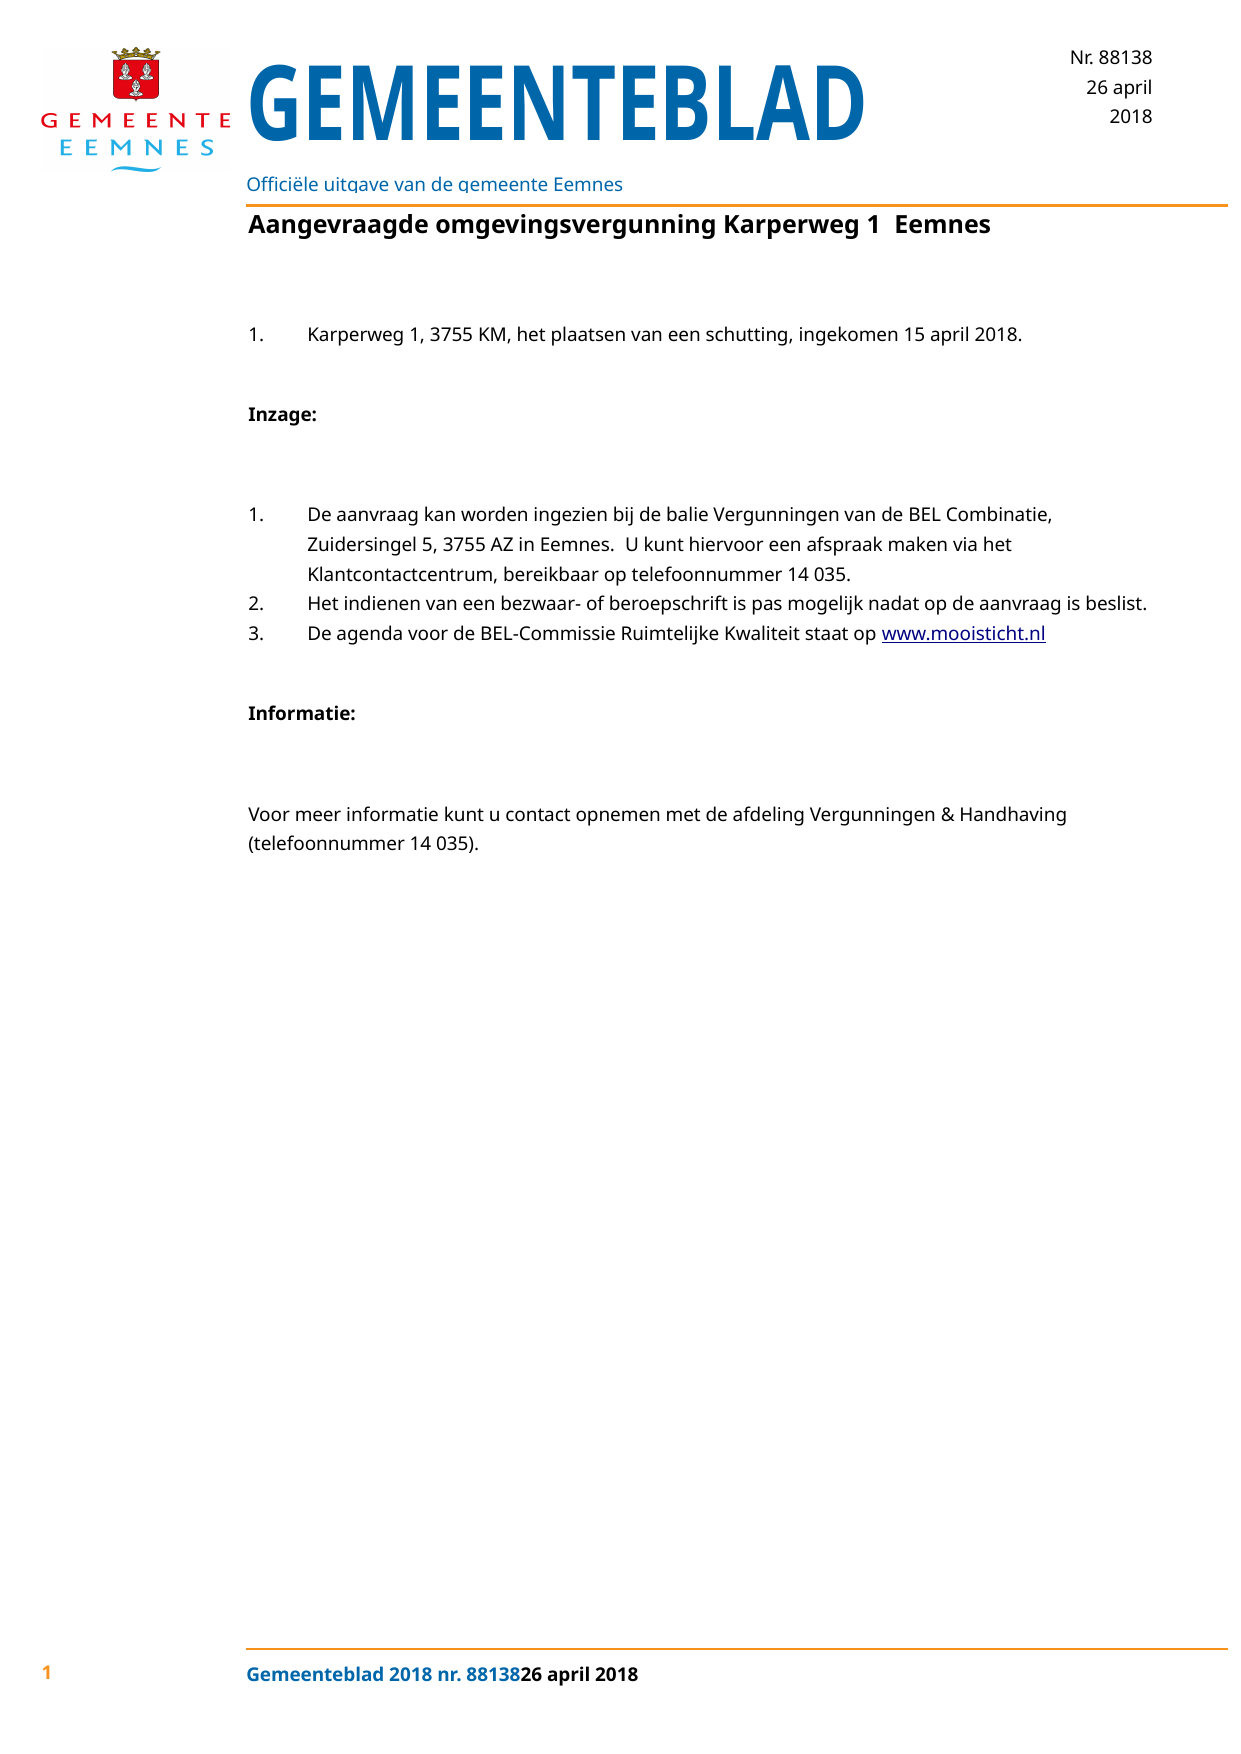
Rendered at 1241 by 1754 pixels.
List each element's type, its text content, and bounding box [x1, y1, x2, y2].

text Aangevraagde omgevingsvergunning Karperweg 1 Eemnes [248, 207, 1152, 241]
picture [41, 47, 231, 172]
list De agenda voor de BEL-Commissie Ruimtelijke Kwaliteit staat op www.mooisticht.nl [248, 620, 1152, 646]
list De aanvraag kan worden ingezien bij de balie Vergunningen van de BEL Combinatie, Zuidersingel 5, 3755 AZ in Eemnes. U kunt hiervoor een afspraak maken via het Klantcontactcentrum, bereikbaar op telefoonnummer 14 035. [248, 502, 1152, 586]
text Inzage: [248, 401, 1152, 426]
text Voor meer informatie kunt u contact opnemen met de afdeling Vergunningen & Handhaving (telefoonnummer 14 035). [248, 801, 1152, 856]
text Informatie: [248, 700, 1152, 726]
list Karperweg 1, 3755 KM, het plaatsen van een schutting, ingekomen 15 april 2018. [248, 321, 1152, 346]
list Het indienen van een bezwaar- of beroepschrift is pas mogelijk nadat op de aanvraag is beslist. [248, 590, 1152, 616]
